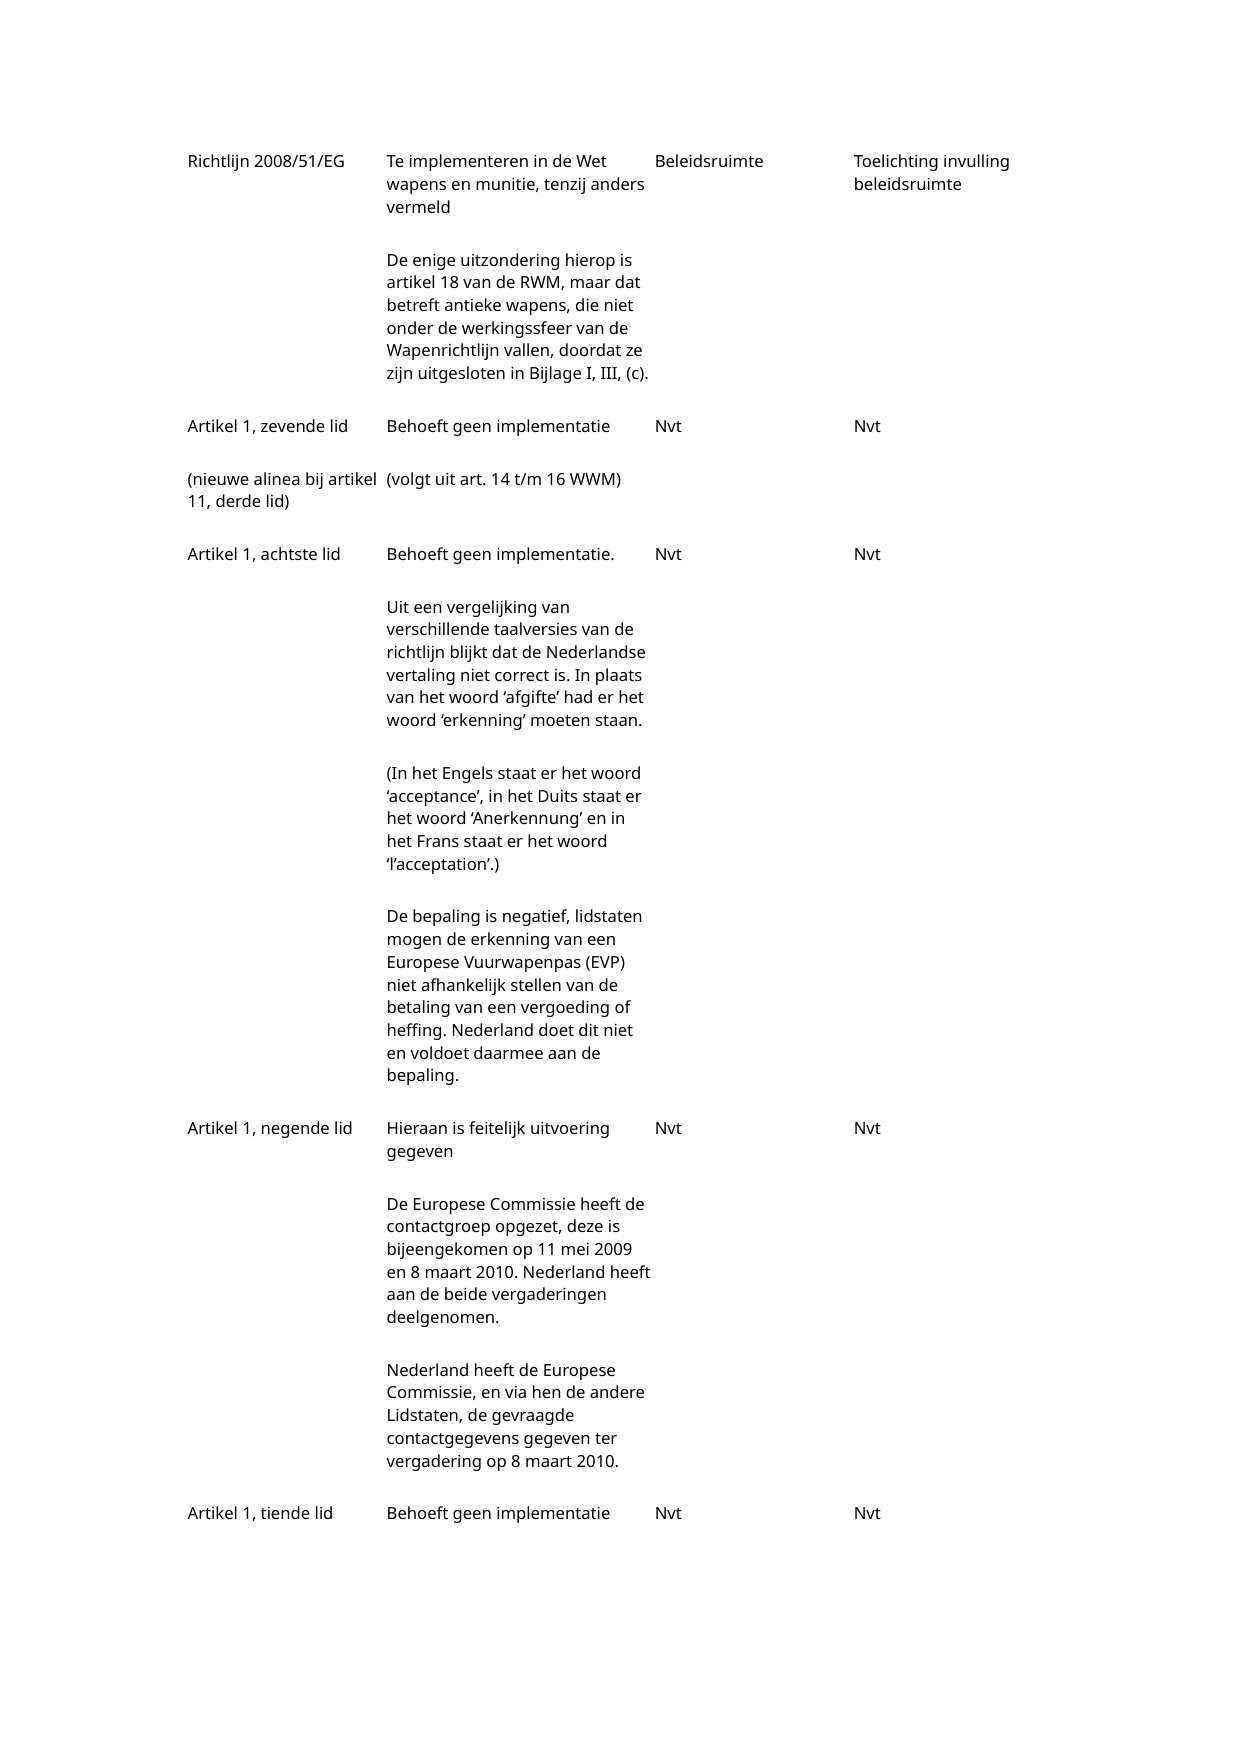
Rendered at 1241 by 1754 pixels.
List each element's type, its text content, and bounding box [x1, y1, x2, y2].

table_cell [188, 905, 386, 1117]
table_cell (In het Engels staat er het woord ‘acceptance’, in het Duits staat er het woord ‘Anerkennung’ en in het Frans staat er het woord ‘l’acceptation’.) [386, 761, 654, 905]
table_cell Nvt [655, 414, 853, 542]
table_cell Behoeft geen implementatie. Uit een vergelijking van verschillende taalversies van de richtlijn blijkt dat de Nederlandse vertaling niet correct is. In plaats van het woord ‘afgifte’ had er het woord ‘erkenning’ moeten staan. [386, 543, 654, 761]
table_cell Artikel 1, tiende lid [188, 1502, 386, 1554]
table_cell Nvt [655, 1117, 853, 1502]
table_cell Behoeft geen implementatie [386, 1502, 654, 1554]
table_cell De enige uitzondering hierop is artikel 18 van de RWM, maar dat betreft antieke wapens, die niet onder de werkingssfeer van de Wapenrichtlijn vallen, doordat ze zijn uitgesloten in Bijlage I, III, (c). [386, 248, 654, 414]
table_header Te implementeren in de Wet wapens en munitie, tenzij anders vermeld [386, 150, 654, 248]
table_header Beleidsruimte [655, 150, 853, 248]
table_cell Hieraan is feitelijk uitvoering gegeven De Europese Commissie heeft de contactgroep opgezet, deze is bijeengekomen op 11 mei 2009 en 8 maart 2010. Nederland heeft aan de beide vergaderingen deelgenomen. Nederland heeft de Europese Commissie, en via hen de andere Lidstaten, de gevraagde contactgegevens gegeven ter vergadering op 8 maart 2010. [386, 1117, 654, 1502]
table_header Richtlijn 2008/51/EG [188, 150, 386, 248]
table_cell Artikel 1, negende lid [188, 1117, 386, 1502]
table_cell [655, 248, 853, 414]
table_cell De bepaling is negatief, lidstaten mogen de erkenning van een Europese Vuurwapenpas (EVP) niet afhankelijk stellen van de betaling van een vergoeding of heffing. Nederland doet dit niet en voldoet daarmee aan de bepaling. [386, 905, 654, 1117]
table_cell Nvt [655, 543, 853, 761]
table_cell Artikel 1, zevende lid (nieuwe alinea bij artikel 11, derde lid) [188, 414, 386, 542]
table_cell Artikel 1, achtste lid [188, 543, 386, 761]
table_header Toelichting invulling beleidsruimte [854, 150, 1053, 248]
table_cell [188, 761, 386, 905]
table_cell [655, 761, 853, 905]
table_cell [854, 905, 1053, 1117]
table_cell Nvt [854, 1502, 1053, 1554]
table_cell [854, 761, 1053, 905]
table_cell Nvt [854, 1117, 1053, 1502]
table_cell Nvt [655, 1502, 853, 1554]
table_cell [655, 905, 853, 1117]
table_cell [854, 248, 1053, 414]
table_cell Nvt [854, 414, 1053, 542]
table_cell Behoeft geen implementatie (volgt uit art. 14 t/m 16 WWM) [386, 414, 654, 542]
table_cell [188, 248, 386, 414]
table_cell Nvt [854, 543, 1053, 761]
